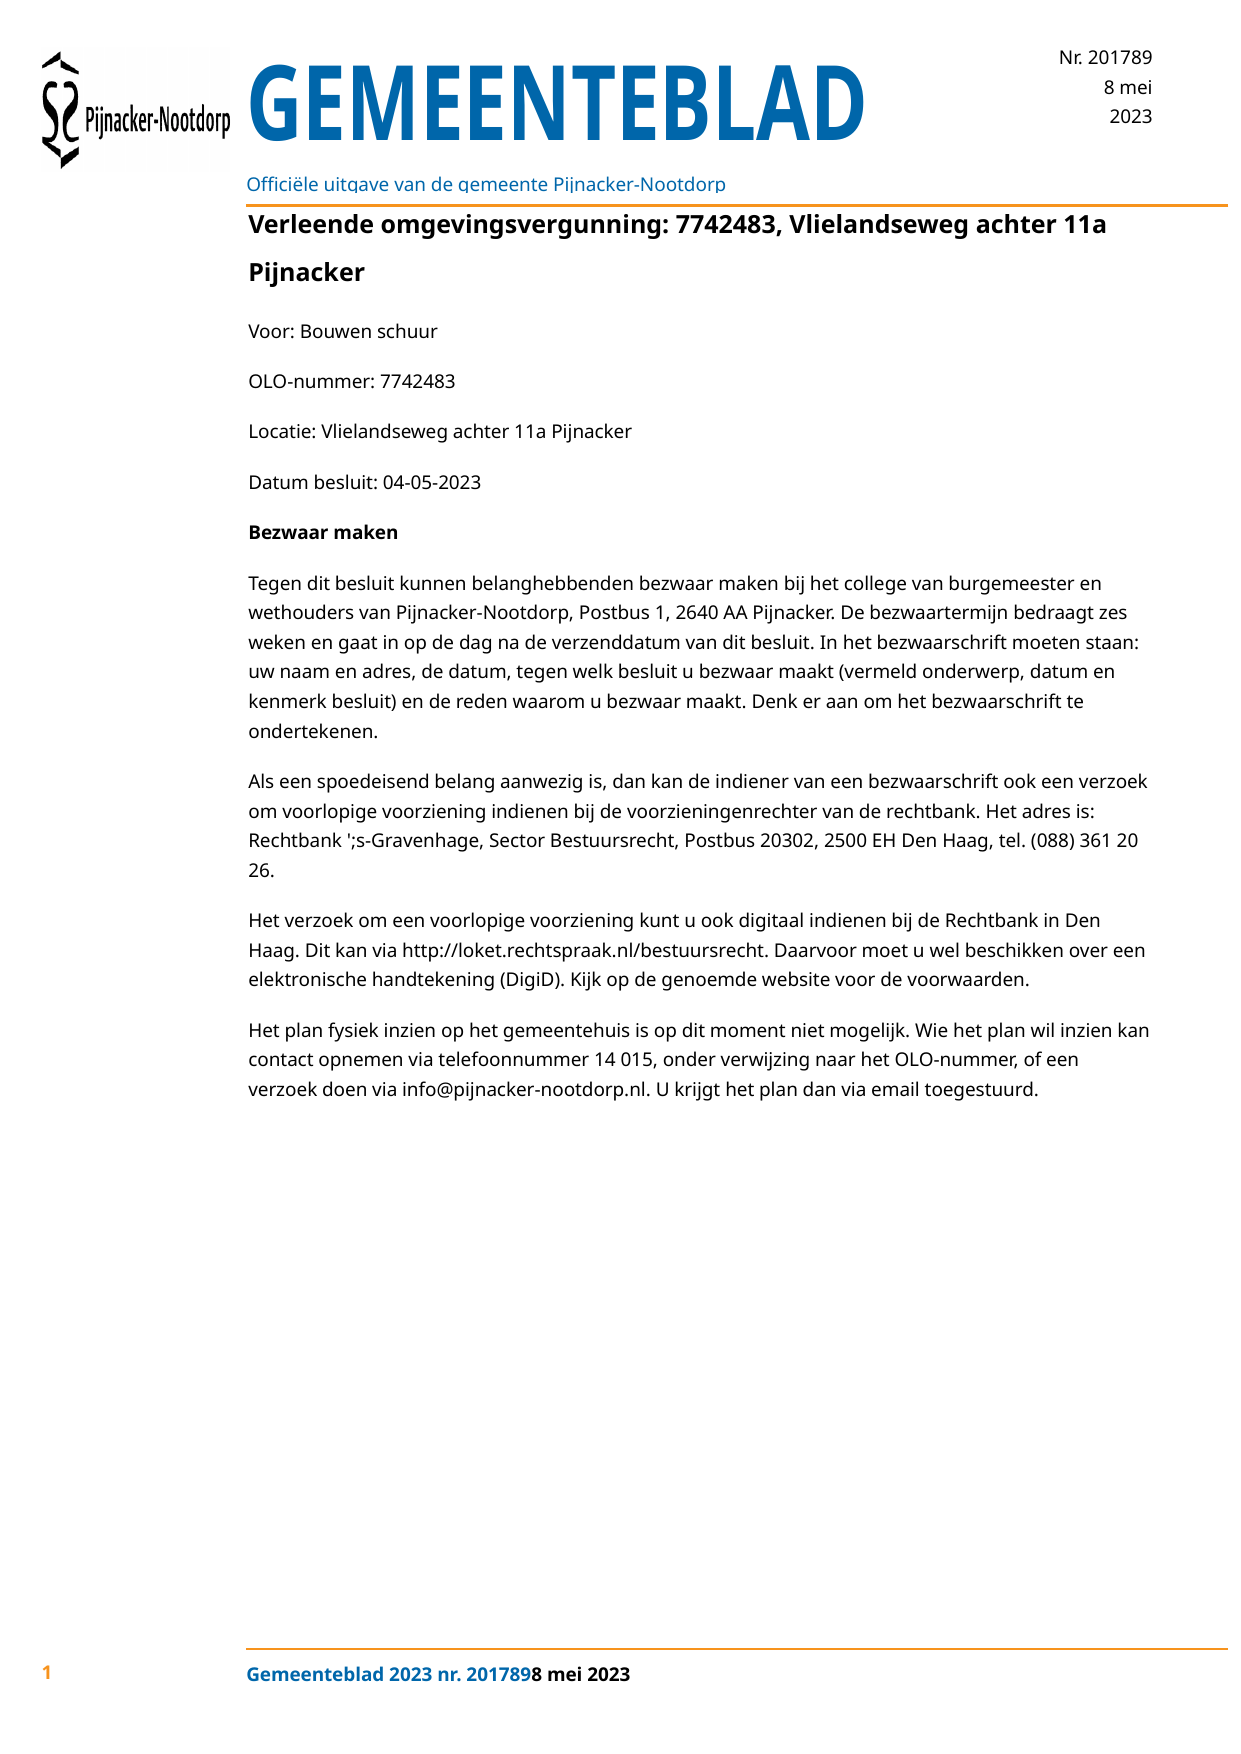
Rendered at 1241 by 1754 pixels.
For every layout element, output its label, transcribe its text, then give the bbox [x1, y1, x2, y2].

text Tegen dit besluit kunnen belanghebbenden bezwaar maken bij het college van burgemeester en wethouders van Pijnacker-Nootdorp, Postbus 1, 2640 AA Pijnacker. De bezwaartermijn bedraagt zes weken en gaat in op de dag na de verzenddatum van dit besluit. In het bezwaarschrift moeten staan: uw naam en adres, de datum, tegen welk besluit u bezwaar maakt (vermeld onderwerp, datum en kenmerk besluit) en de reden waarom u bezwaar maakt. Denk er aan om het bezwaarschrift te ondertekenen. [248, 570, 1152, 744]
text Locatie: Vlielandseweg achter 11a Pijnacker [248, 419, 1152, 444]
text Het plan fysiek inzien op het gemeentehuis is op dit moment niet mogelijk. Wie het plan wil inzien kan contact opnemen via telefoonnummer 14 015, onder verwijzing naar het OLO-nummer, of een verzoek doen via info@pijnacker-nootdorp.nl. U krijgt het plan dan via email toegestuurd. [248, 1017, 1152, 1102]
text OLO-nummer: 7742483 [248, 368, 1152, 394]
text Verleende omgevingsvergunning: 7742483, Vlielandseweg achter 11a Pijnacker [248, 207, 1152, 288]
text Als een spoedeisend belang aanwezig is, dan kan de indiener van een bezwaarschrift ook een verzoek om voorlopige voorziening indienen bij de voorzieningenrechter van de rechtbank. Het adres is: Rechtbank ';s-Gravenhage, Sector Bestuursrecht, Postbus 20302, 2500 EH Den Haag, tel. (088) 361 20 26. [248, 768, 1152, 883]
text Voor: Bouwen schuur [248, 318, 1152, 344]
text Bezwaar maken [248, 519, 1152, 545]
picture [41, 47, 231, 172]
text Datum besluit: 04-05-2023 [248, 469, 1152, 495]
text Het verzoek om een voorlopige voorziening kunt u ook digitaal indienen bij de Rechtbank in Den Haag. Dit kan via http://loket.rechtspraak.nl/bestuursrecht. Daarvoor moet u wel beschikken over een elektronische handtekening (DigiD). Kijk op de genoemde website voor de voorwaarden. [248, 907, 1152, 992]
